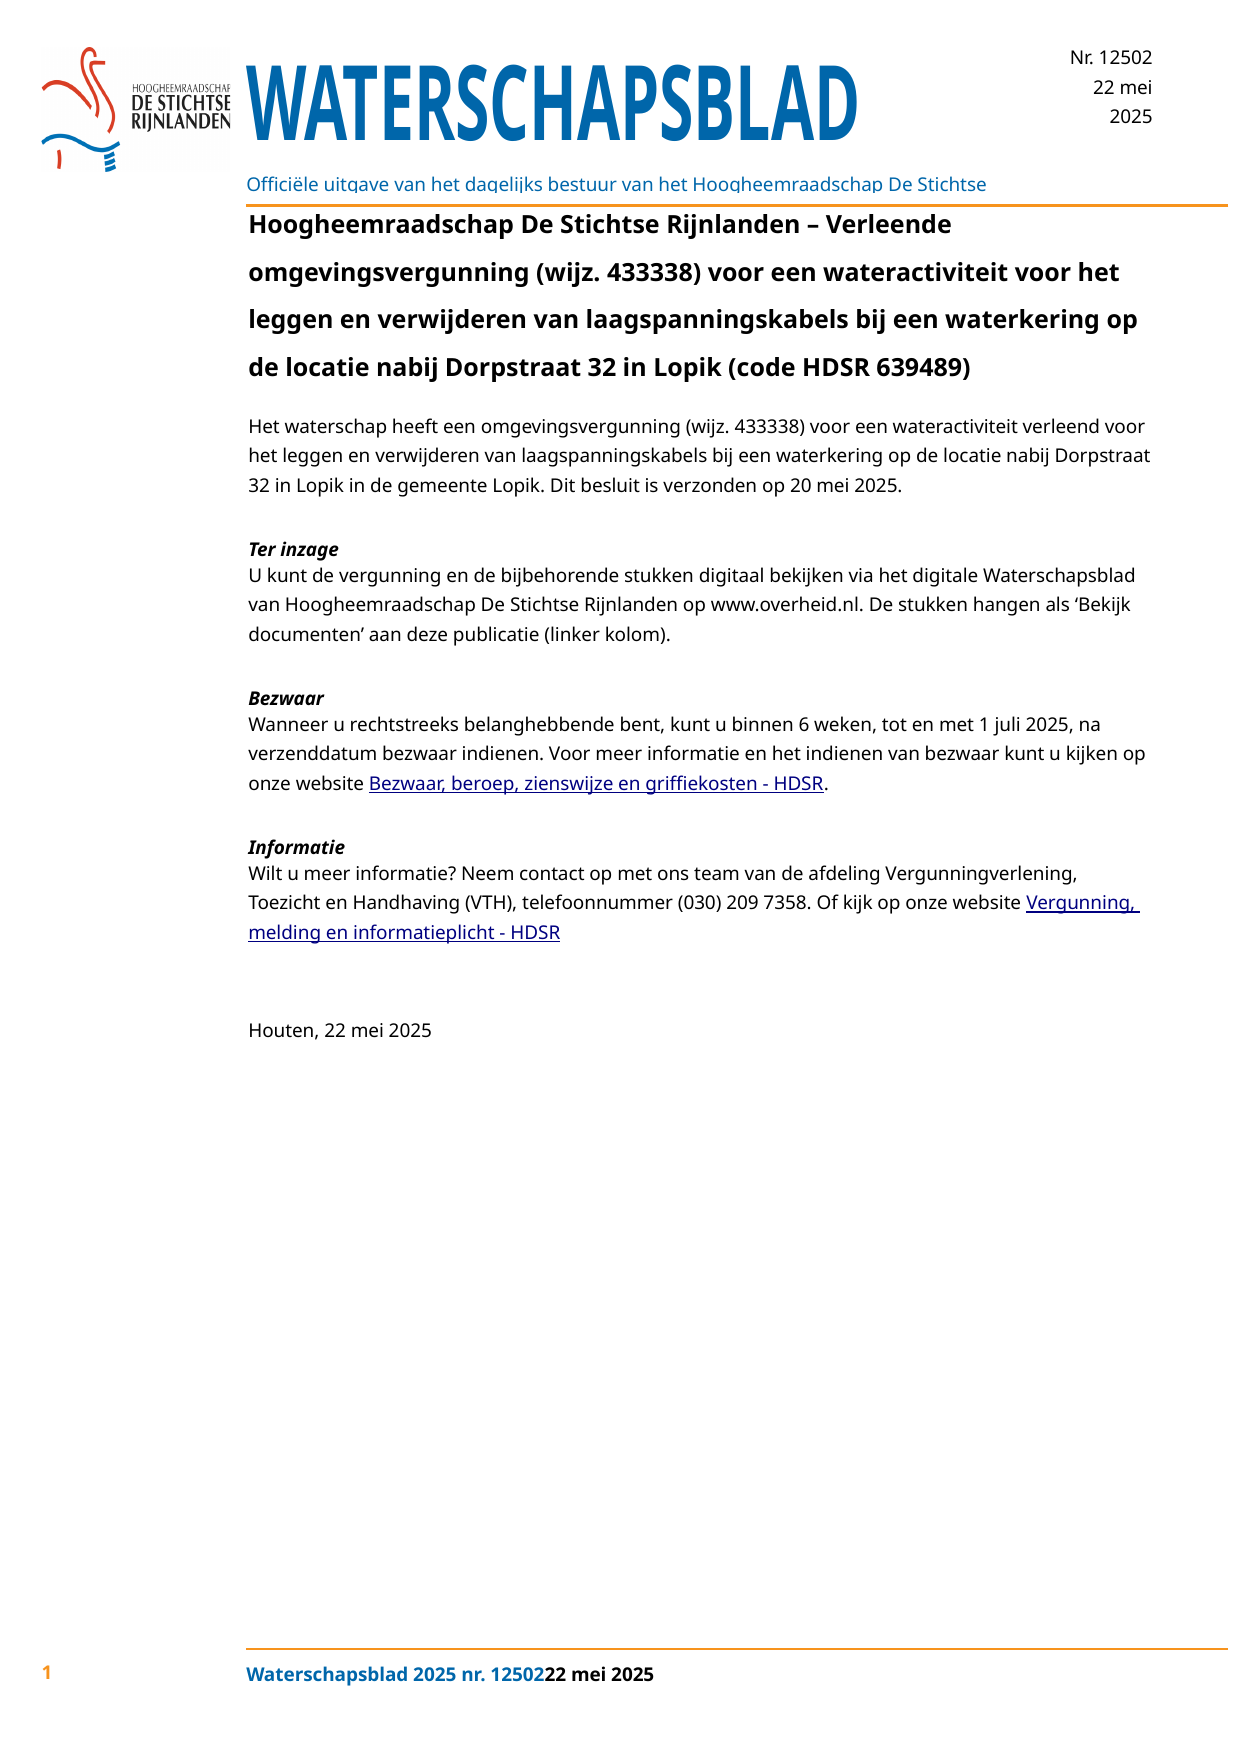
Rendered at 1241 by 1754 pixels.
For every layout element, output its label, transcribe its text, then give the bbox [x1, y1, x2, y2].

text Hoogheemraadschap De Stichtse Rijnlanden – Verleende omgevingsvergunning (wijz. 433338) voor een wateractiviteit voor het leggen en verwijderen van laagspanningskabels bij een waterkering op de locatie nabij Dorpstraat 32 in Lopik (code HDSR 639489) [248, 207, 1152, 384]
text Houten, 22 mei 2025 [248, 1017, 1152, 1043]
text Informatie [248, 834, 1152, 860]
text Wanneer u rechtstreeks belanghebbende bent, kunt u binnen 6 weken, tot en met 1 juli 2025, na verzenddatum bezwaar indienen. Voor meer informatie en het indienen van bezwaar kunt u kijken op onze website Bezwaar, beroep, zienswijze en griffiekosten - HDSR. [248, 711, 1152, 796]
text Wilt u meer informatie? Neem contact op met ons team van de afdeling Vergunningverlening, Toezicht en Handhaving (VTH), telefoonnummer (030) 209 7358. Of kijk op onze website Vergunning, melding en informatieplicht - HDSR [248, 860, 1152, 944]
text Bezwaar [248, 685, 1152, 711]
text Ter inzage [248, 536, 1152, 562]
text U kunt de vergunning en de bijbehorende stukken digitaal bekijken via het digitale Waterschapsblad van Hoogheemraadschap De Stichtse Rijnlanden op www.overheid.nl. De stukken hangen als ‘Bekijk documenten’ aan deze publicatie (linker kolom). [248, 562, 1152, 647]
text Het waterschap heeft een omgevingsvergunning (wijz. 433338) voor een wateractiviteit verleend voor het leggen en verwijderen van laagspanningskabels bij een waterkering op de locatie nabij Dorpstraat 32 in Lopik in de gemeente Lopik. Dit besluit is verzonden op 20 mei 2025. [248, 413, 1152, 498]
picture [41, 47, 231, 172]
